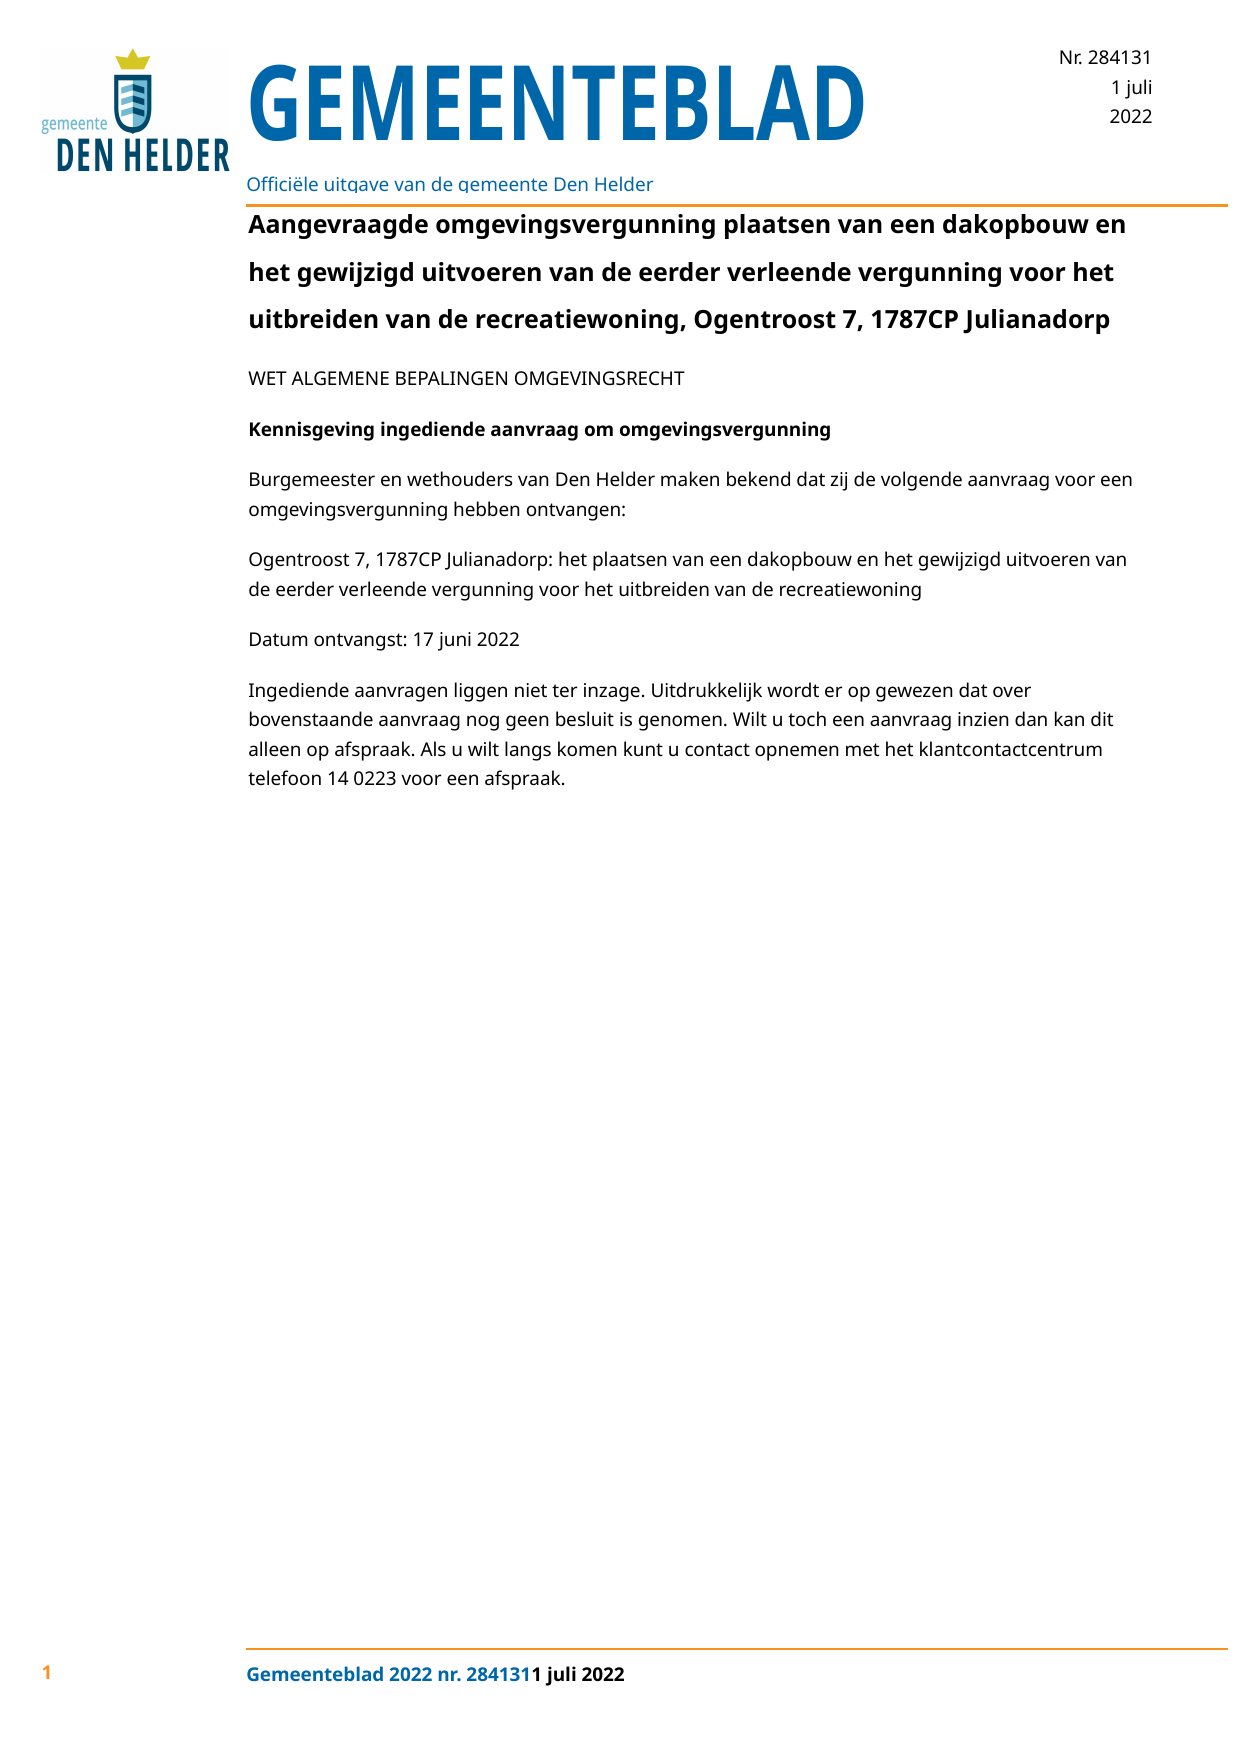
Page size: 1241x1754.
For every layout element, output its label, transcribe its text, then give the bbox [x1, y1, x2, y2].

text Burgemeester en wethouders van Den Helder maken bekend dat zij de volgende aanvraag voor een omgevingsvergunning hebben ontvangen: [248, 466, 1152, 522]
text Ogentroost 7, 1787CP Julianadorp: het plaatsen van een dakopbouw en het gewijzigd uitvoeren van de eerder verleende vergunning voor het uitbreiden van de recreatiewoning [248, 546, 1152, 602]
text Datum ontvangst: 17 juni 2022 [248, 626, 1152, 652]
picture [100, 154, 106, 172]
picture [182, 144, 187, 165]
text Ingediende aanvragen liggen niet ter inzage. Uitdrukkelijk wordt er op gewezen dat over bovenstaande aanvraag nog geen besluit is genomen. Wilt u toch een aanvraag inzien dan kan dit alleen op afspraak. Als u wilt langs komen kunt u contact opnemen met het klantcontactcentrum telefoon 14 0223 voor een afspraak. [248, 677, 1152, 791]
picture [130, 157, 135, 172]
text WET ALGEMENE BEPALINGEN OMGEVINGSRECHT [248, 366, 1152, 391]
text Kennisgeving ingediende aanvraag om omgevingsvergunning [248, 416, 1152, 442]
text Aangevraagde omgevingsvergunning plaatsen van een dakopbouw en het gewijzigd uitvoeren van de eerder verleende vergunning voor het uitbreiden van de recreatiewoning, Ogentroost 7, 1787CP Julianadorp [248, 207, 1152, 336]
picture [63, 144, 68, 165]
picture [41, 47, 231, 172]
picture [220, 160, 224, 172]
